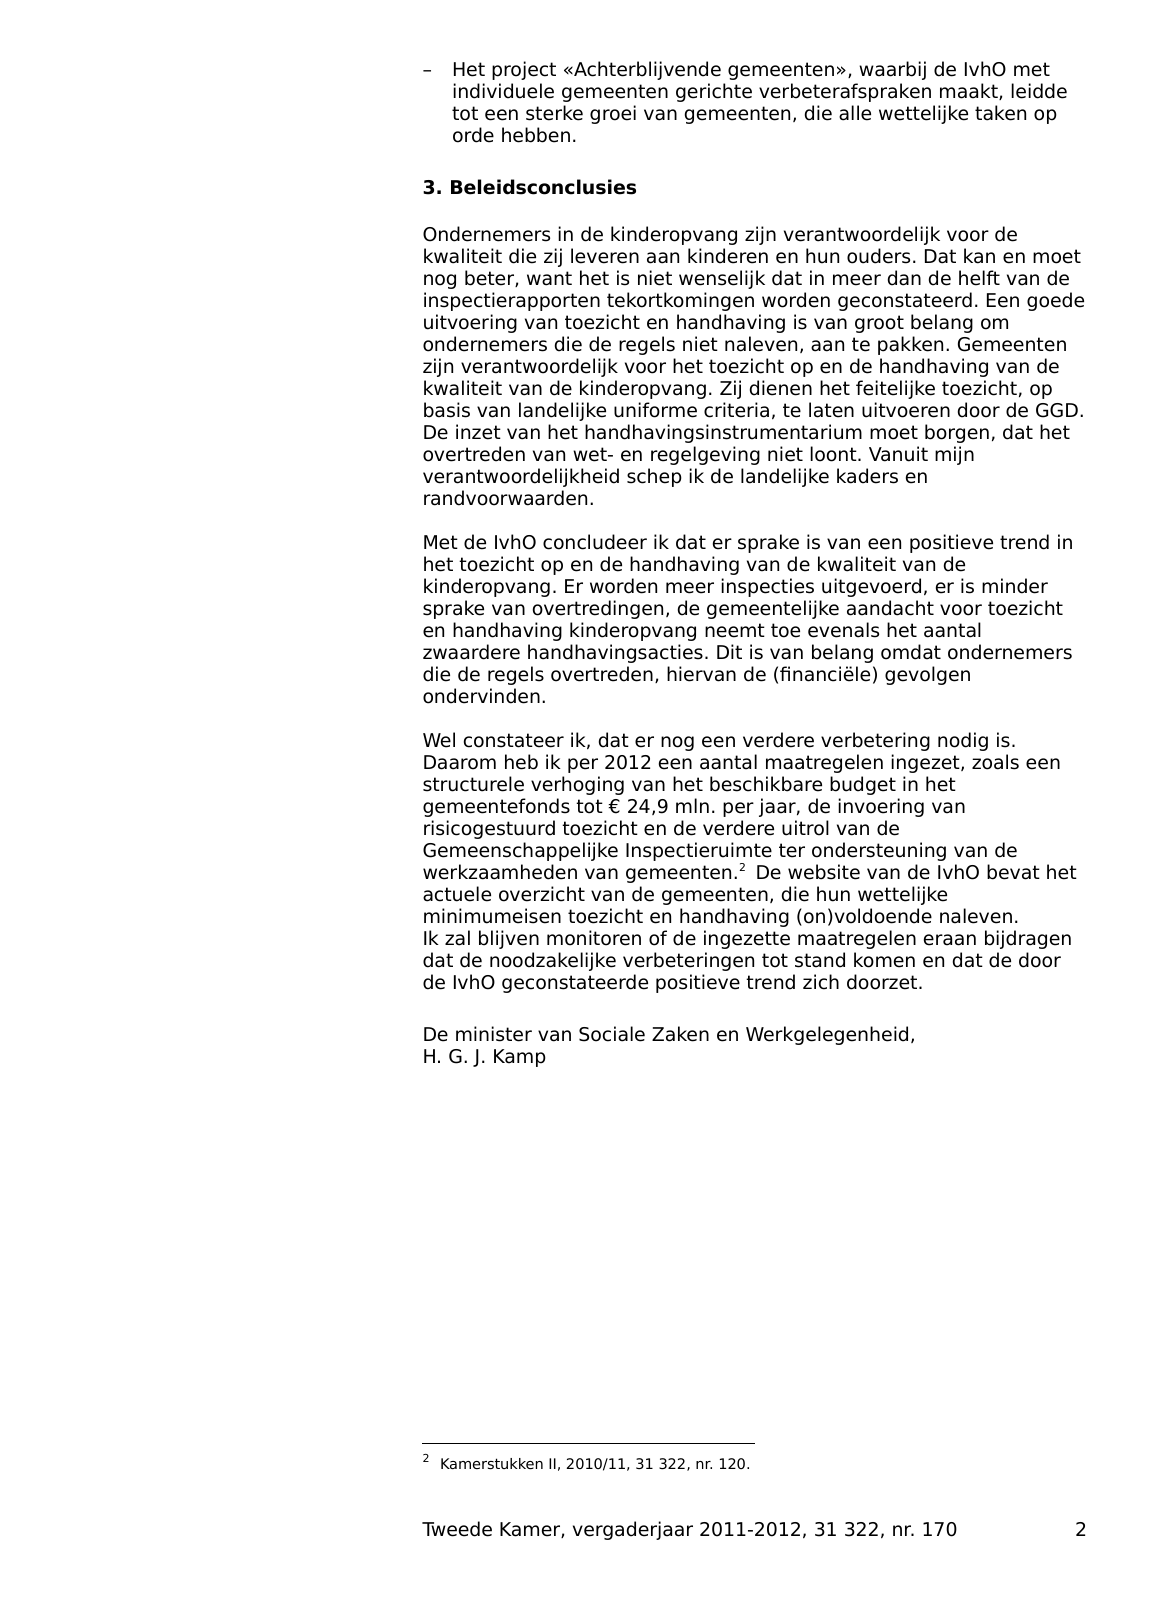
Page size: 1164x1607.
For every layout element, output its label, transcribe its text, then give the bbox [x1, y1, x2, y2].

subtitle 3. Beleidsconclusies [422, 177, 1087, 199]
text Wel constateer ik, dat er nog een verdere verbetering nodig is. Daarom heb ik per 2012 een aantal maatregelen ingezet, zoals een structurele verhoging van het beschikbare budget in het gemeentefonds tot € 24,9 mln. per jaar, de invoering van risicogestuurd toezicht en de verdere uitrol van de Gemeenschappelijke Inspectieruimte ter ondersteuning van de werkzaamheden van gemeenten. De website van de IvhO bevat het actuele overzicht van de gemeenten, die hun wettelijke minimumeisen toezicht en handhaving (on)voldoende naleven. [422, 730, 1087, 928]
text De minister van Sociale Zaken en Werkgelegenheid, H. G. J. Kamp [422, 1024, 1087, 1068]
text Ondernemers in de kinderopvang zijn verantwoordelijk voor de kwaliteit die zij leveren aan kinderen en hun ouders. Dat kan en moet nog beter, want het is niet wenselijk dat in meer dan de helft van de inspectierapporten tekortkomingen worden geconstateerd. Een goede uitvoering van toezicht en handhaving is van groot belang om ondernemers die de regels niet naleven, aan te pakken. Gemeenten zijn verantwoordelijk voor het toezicht op en de handhaving van de kwaliteit van de kinderopvang. Zij dienen het feitelijke toezicht, op basis van landelijke uniforme criteria, te laten uitvoeren door de GGD. De inzet van het handhavingsinstrumentarium moet borgen, dat het overtreden van wet- en regelgeving niet loont. Vanuit mijn verantwoordelijkheid schep ik de landelijke kaders en randvoorwaarden. [422, 224, 1087, 510]
text Met de IvhO concludeer ik dat er sprake is van een positieve trend in het toezicht op en de handhaving van de kwaliteit van de kinderopvang. Er worden meer inspecties uitgevoerd, er is minder sprake van overtredingen, de gemeentelijke aandacht voor toezicht en handhaving kinderopvang neemt toe evenals het aantal zwaardere handhavingsacties. Dit is van belang omdat ondernemers die de regels overtreden, hiervan de (financiële) gevolgen ondervinden. [422, 532, 1087, 708]
text – Het project «Achterblijvende gemeenten», waarbij de IvhO met individuele gemeenten gerichte verbeterafspraken maakt, leidde tot een sterke groei van gemeenten, die alle wettelijke taken op orde hebben. [422, 59, 1087, 147]
text Ik zal blijven monitoren of de ingezette maatregelen eraan bijdragen dat de noodzakelijke verbeteringen tot stand komen en dat de door de IvhO geconstateerde positieve trend zich doorzet. [422, 928, 1087, 994]
text Kamerstukken II, 2010/11, 31 322, nr. 120. [422, 1452, 1087, 1474]
